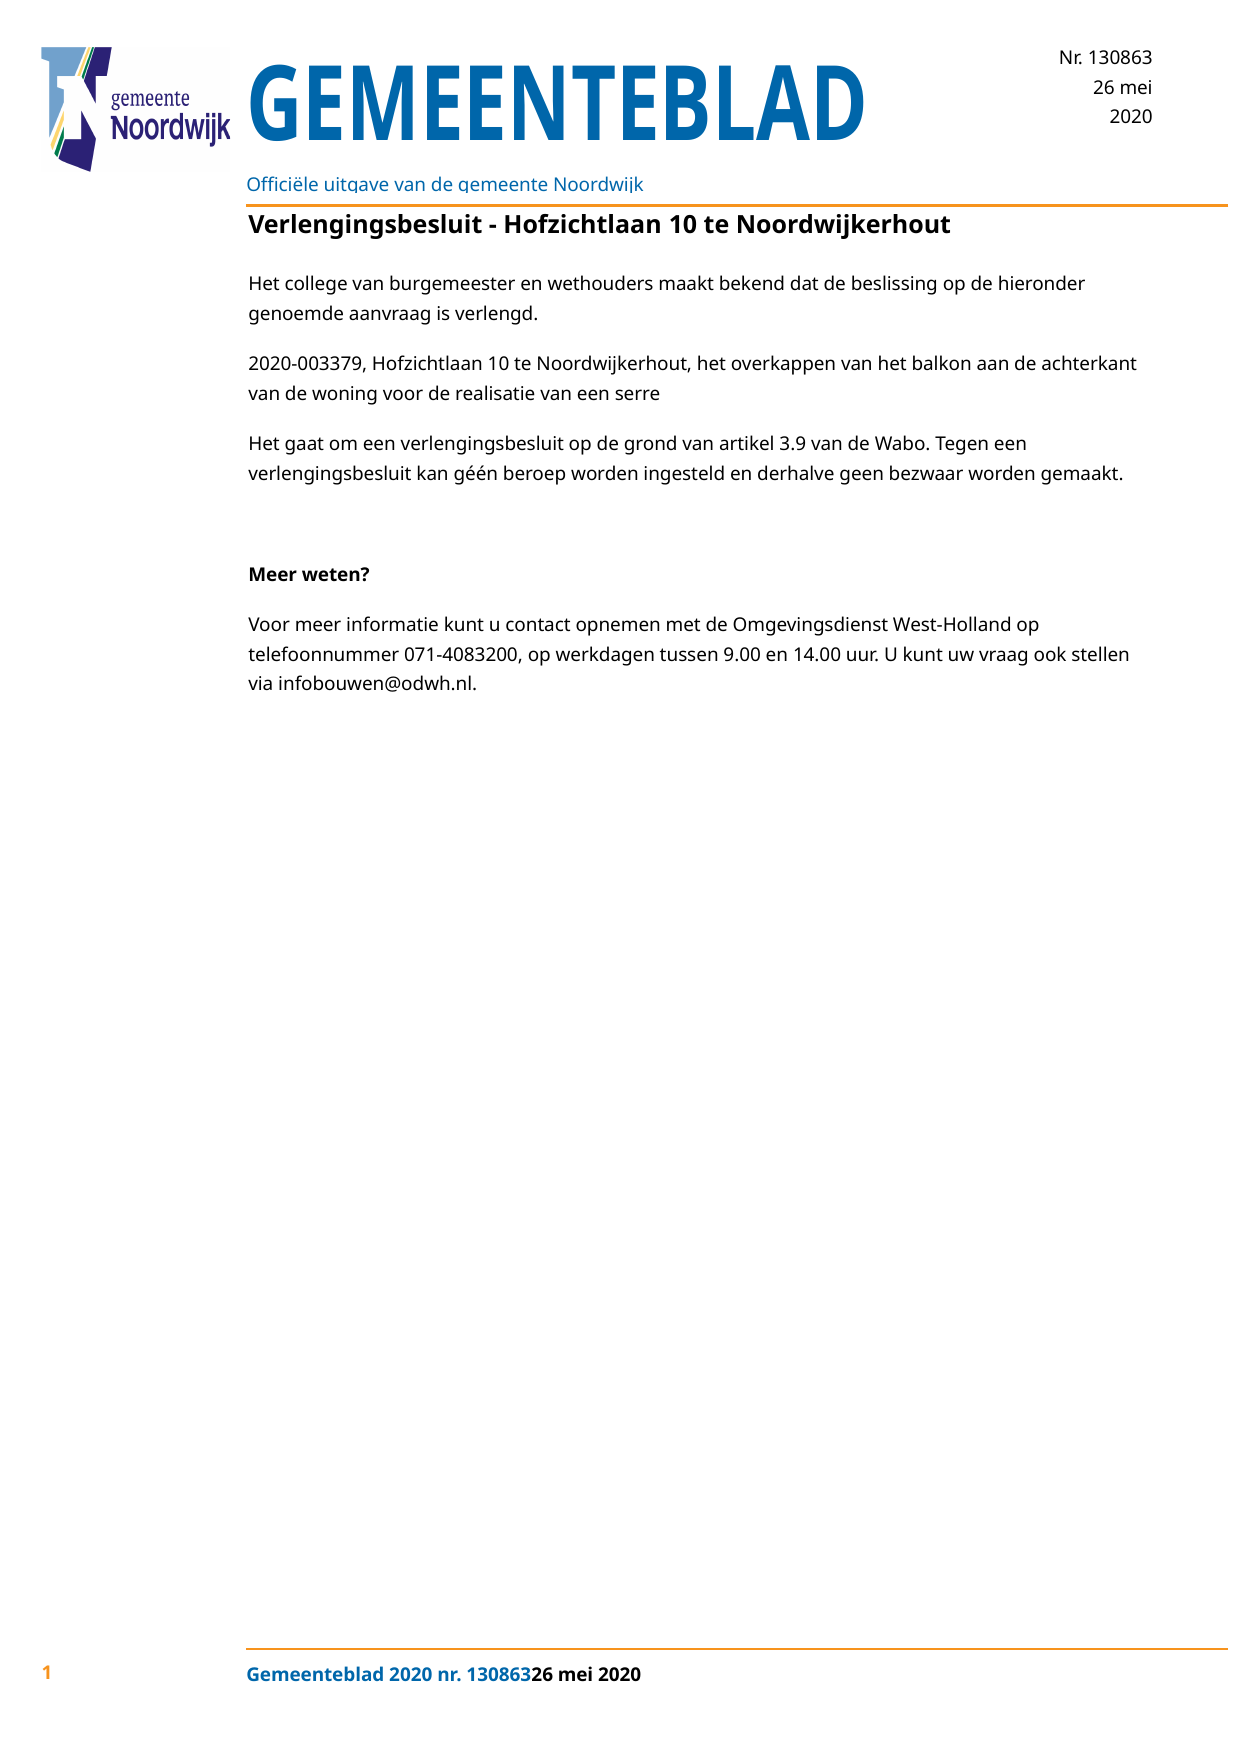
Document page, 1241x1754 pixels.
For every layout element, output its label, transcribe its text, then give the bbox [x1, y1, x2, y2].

text Voor meer informatie kunt u contact opnemen met de Omgevingsdienst West-Holland op telefoonnummer 071-4083200, op werkdagen tussen 9.00 en 14.00 uur. U kunt uw vraag ook stellen via infobouwen@odwh.nl. [248, 611, 1152, 696]
text Verlengingsbesluit - Hofzichtlaan 10 te Noordwijkerhout [248, 207, 1152, 241]
picture [41, 47, 231, 172]
text Het college van burgemeester en wethouders maakt bekend dat de beslissing op de hieronder genoemde aanvraag is verlengd. [248, 270, 1152, 326]
text 2020-003379, Hofzichtlaan 10 te Noordwijkerhout, het overkappen van het balkon aan de achterkant van de woning voor de realisatie van een serre [248, 350, 1152, 406]
text Meer weten? [248, 561, 1152, 586]
text Het gaat om een verlengingsbesluit op de grond van artikel 3.9 van de Wabo. Tegen een verlengingsbesluit kan géén beroep worden ingesteld en derhalve geen bezwaar worden gemaakt. [248, 430, 1152, 486]
